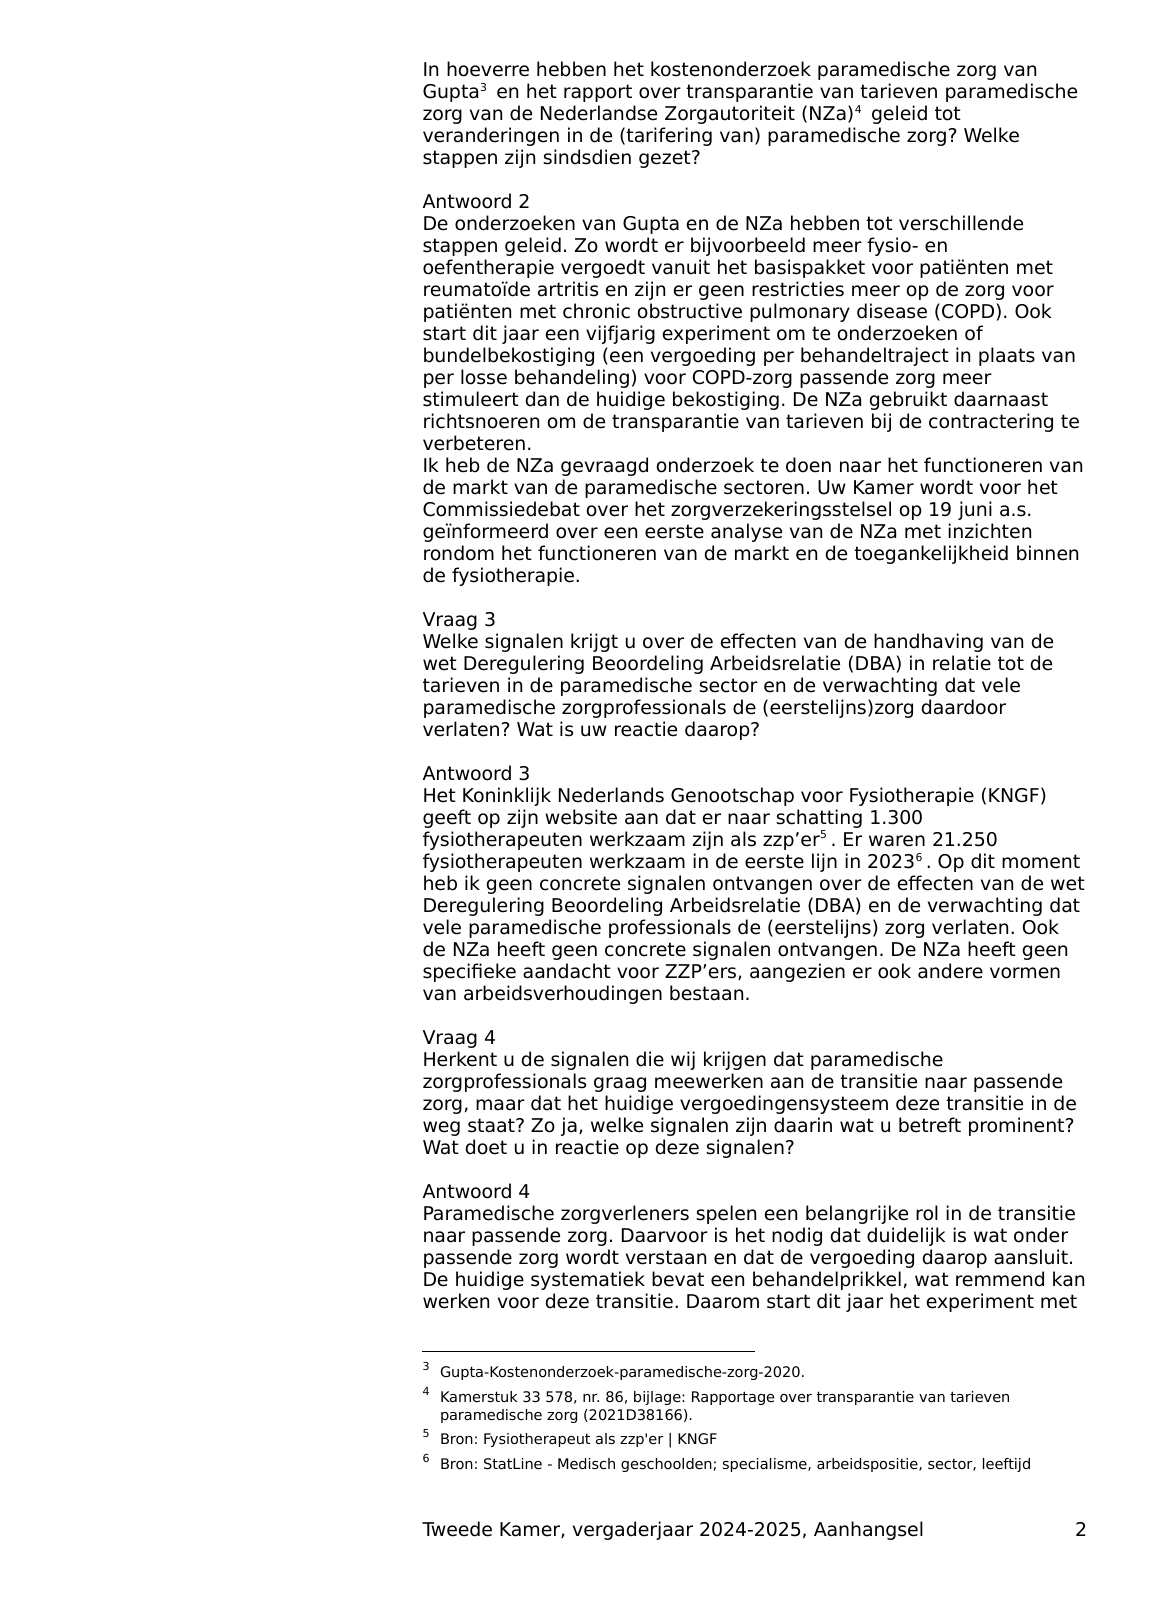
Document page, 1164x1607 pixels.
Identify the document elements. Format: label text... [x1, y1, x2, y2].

text Antwoord 4 [422, 1181, 1087, 1203]
text Het Koninklijk Nederlands Genootschap voor Fysiotherapie (KNGF) geeft op zijn website aan dat er naar schatting 1.300 fysiotherapeuten werkzaam zijn als zzp’er. Er waren 21.250 fysiotherapeuten werkzaam in de eerste lijn in 2023. Op dit moment heb ik geen concrete signalen ontvangen over de effecten van de wet Deregulering Beoordeling Arbeidsrelatie (DBA) en de verwachting dat vele paramedische professionals de (eerstelijns) zorg verlaten. Ook de NZa heeft geen concrete signalen ontvangen. De NZa heeft geen specifieke aandacht voor ZZP’ers, aangezien er ook andere vormen van arbeidsverhoudingen bestaan. [422, 785, 1087, 1005]
text Kamerstuk 33 578, nr. 86, bijlage: Rapportage over transparantie van tarieven paramedische zorg (2021D38166). [422, 1385, 1087, 1424]
text Paramedische zorgverleners spelen een belangrijke rol in de transitie naar passende zorg. Daarvoor is het nodig dat duidelijk is wat onder passende zorg wordt verstaan en dat de vergoeding daarop aansluit. De huidige systematiek bevat een behandelprikkel, wat remmend kan werken voor deze transitie. Daarom start dit jaar het experiment met [422, 1203, 1087, 1313]
text Herkent u de signalen die wij krijgen dat paramedische zorgprofessionals graag meewerken aan de transitie naar passende zorg, maar dat het huidige vergoedingensysteem deze transitie in de weg staat? Zo ja, welke signalen zijn daarin wat u betreft prominent? Wat doet u in reactie op deze signalen? [422, 1049, 1087, 1159]
text Ik heb de NZa gevraagd onderzoek te doen naar het functioneren van de markt van de paramedische sectoren. Uw Kamer wordt voor het Commissiedebat over het zorgverzekeringsstelsel op 19 juni a.s. geïnformeerd over een eerste analyse van de NZa met inzichten rondom het functioneren van de markt en de toegankelijkheid binnen de fysiotherapie. [422, 455, 1087, 587]
text Gupta-Kostenonderzoek-paramedische-zorg-2020. [422, 1360, 1087, 1382]
text De onderzoeken van Gupta en de NZa hebben tot verschillende stappen geleid. Zo wordt er bijvoorbeeld meer fysio- en oefentherapie vergoedt vanuit het basispakket voor patiënten met reumatoïde artritis en zijn er geen restricties meer op de zorg voor patiënten met chronic obstructive pulmonary disease (COPD). Ook start dit jaar een vijfjarig experiment om te onderzoeken of bundelbekostiging (een vergoeding per behandeltraject in plaats van per losse behandeling) voor COPD-zorg passende zorg meer stimuleert dan de huidige bekostiging. De NZa gebruikt daarnaast richtsnoeren om de transparantie van tarieven bij de contractering te verbeteren. [422, 213, 1087, 455]
text Bron: Fysiotherapeut als zzp'er | KNGF [422, 1427, 1087, 1449]
text Vraag 3 [422, 609, 1087, 631]
text Welke signalen krijgt u over de effecten van de handhaving van de wet Deregulering Beoordeling Arbeidsrelatie (DBA) in relatie tot de tarieven in de paramedische sector en de verwachting dat vele paramedische zorgprofessionals de (eerstelijns)zorg daardoor verlaten? Wat is uw reactie daarop? [422, 631, 1087, 741]
text Antwoord 3 [422, 763, 1087, 785]
text Bron: StatLine - Medisch geschoolden; specialisme, arbeidspositie, sector, leeftijd [422, 1452, 1087, 1474]
text In hoeverre hebben het kostenonderzoek paramedische zorg van Gupta en het rapport over transparantie van tarieven paramedische zorg van de Nederlandse Zorgautoriteit (NZa) geleid tot veranderingen in de (tarifering van) paramedische zorg? Welke stappen zijn sindsdien gezet? [422, 59, 1087, 169]
text Antwoord 2 [422, 191, 1087, 213]
text Vraag 4 [422, 1027, 1087, 1049]
